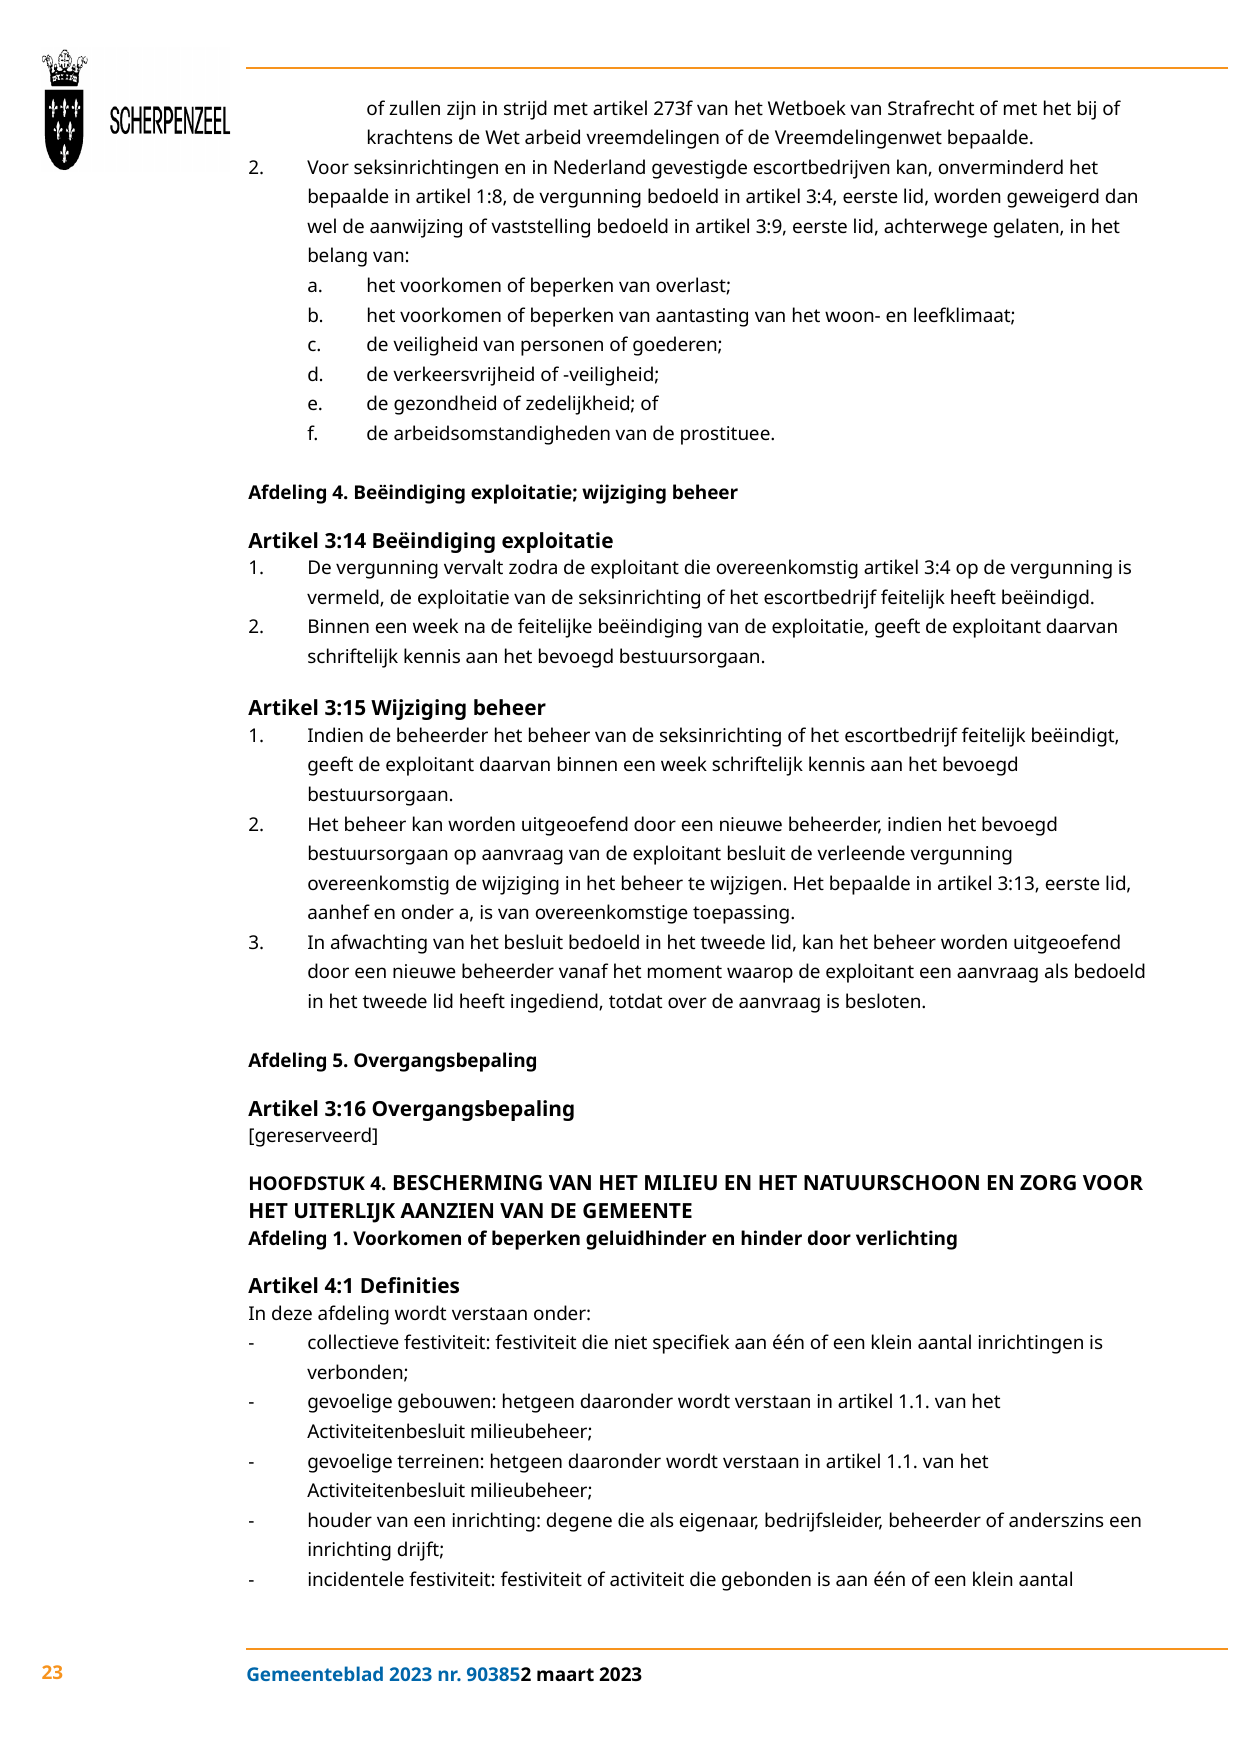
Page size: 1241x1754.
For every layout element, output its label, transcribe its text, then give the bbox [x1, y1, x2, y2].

text Afdeling 5. Overgangsbepaling [248, 1047, 1152, 1073]
text Afdeling 1. Voorkomen of beperken geluidhinder en hinder door verlichting [248, 1225, 1152, 1251]
text [gereserveerd] [248, 1122, 1152, 1148]
list De vergunning vervalt zodra de exploitant die overeenkomstig artikel 3:4 op de vergunning is vermeld, de exploitatie van de seksinrichting of het escortbedrijf feitelijk heeft beëindigd. [248, 554, 1152, 610]
list de verkeersvrijheid of -veiligheid; [307, 361, 1152, 387]
list of zullen zijn in strijd met artikel 273f van het Wetboek van Strafrecht of met het bij of krachtens de Wet arbeid vreemdelingen of de Vreemdelingenwet bepaalde. [307, 95, 1152, 150]
list de veiligheid van personen of goederen; [307, 331, 1152, 357]
list Het beheer kan worden uitgeoefend door een nieuwe beheerder, indien het bevoegd bestuursorgaan op aanvraag van de exploitant besluit de verleende vergunning overeenkomstig de wijziging in het beheer te wijzigen. Het bepaalde in artikel 3:13, eerste lid, aanhef en onder a, is van overeenkomstige toepassing. [248, 811, 1152, 925]
list het voorkomen of beperken van overlast; [307, 272, 1152, 298]
list gevoelige gebouwen: hetgeen daaronder wordt verstaan in artikel 1.1. van het Activiteitenbesluit milieubeheer; [248, 1389, 1152, 1444]
text Artikel 3:14 Beëindiging exploitatie [248, 526, 1152, 554]
picture [41, 47, 231, 172]
text In deze afdeling wordt verstaan onder: [248, 1300, 1152, 1326]
text HOOFDSTUK 4. BESCHERMING VAN HET MILIEU EN HET NATUURSCHOON EN ZORG VOOR HET UITERLIJK AANZIEN VAN DE GEMEENTE [248, 1168, 1152, 1225]
list de arbeidsomstandigheden van de prostituee. [307, 420, 1152, 446]
list incidentele festiviteit: festiviteit of activiteit die gebonden is aan één of een klein aantal [248, 1566, 1152, 1592]
list In afwachting van het besluit bedoeld in het tweede lid, kan het beheer worden uitgeoefend door een nieuwe beheerder vanaf het moment waarop de exploitant een aanvraag als bedoeld in het tweede lid heeft ingediend, totdat over de aanvraag is besloten. [248, 929, 1152, 1014]
text Artikel 3:15 Wijziging beheer [248, 693, 1152, 722]
list Voor seksinrichtingen en in Nederland gevestigde escortbedrijven kan, onverminderd het bepaalde in artikel 1:8, de vergunning bedoeld in artikel 3:4, eerste lid, worden geweigerd dan wel de aanwijzing of vaststelling bedoeld in artikel 3:9, eerste lid, achterwege gelaten, in het belang van: [248, 154, 1152, 268]
list Binnen een week na de feitelijke beëindiging van de exploitatie, geeft de exploitant daarvan schriftelijk kennis aan het bevoegd bestuursorgaan. [248, 613, 1152, 669]
list de gezondheid of zedelijkheid; of [307, 391, 1152, 416]
text Artikel 3:16 Overgangsbepaling [248, 1094, 1152, 1122]
list Indien de beheerder het beheer van de seksinrichting of het escortbedrijf feitelijk beëindigt, geeft de exploitant daarvan binnen een week schriftelijk kennis aan het bevoegd bestuursorgaan. [248, 722, 1152, 807]
text Afdeling 4. Beëindiging exploitatie; wijziging beheer [248, 479, 1152, 505]
text Artikel 4:1 Definities [248, 1271, 1152, 1300]
list het voorkomen of beperken van aantasting van het woon- en leefklimaat; [307, 302, 1152, 328]
list houder van een inrichting: degene die als eigenaar, bedrijfsleider, beheerder of anderszins een inrichting drijft; [248, 1507, 1152, 1562]
list gevoelige terreinen: hetgeen daaronder wordt verstaan in artikel 1.1. van het Activiteitenbesluit milieubeheer; [248, 1448, 1152, 1503]
list collectieve festiviteit: festiviteit die niet specifiek aan één of een klein aantal inrichtingen is verbonden; [248, 1329, 1152, 1385]
